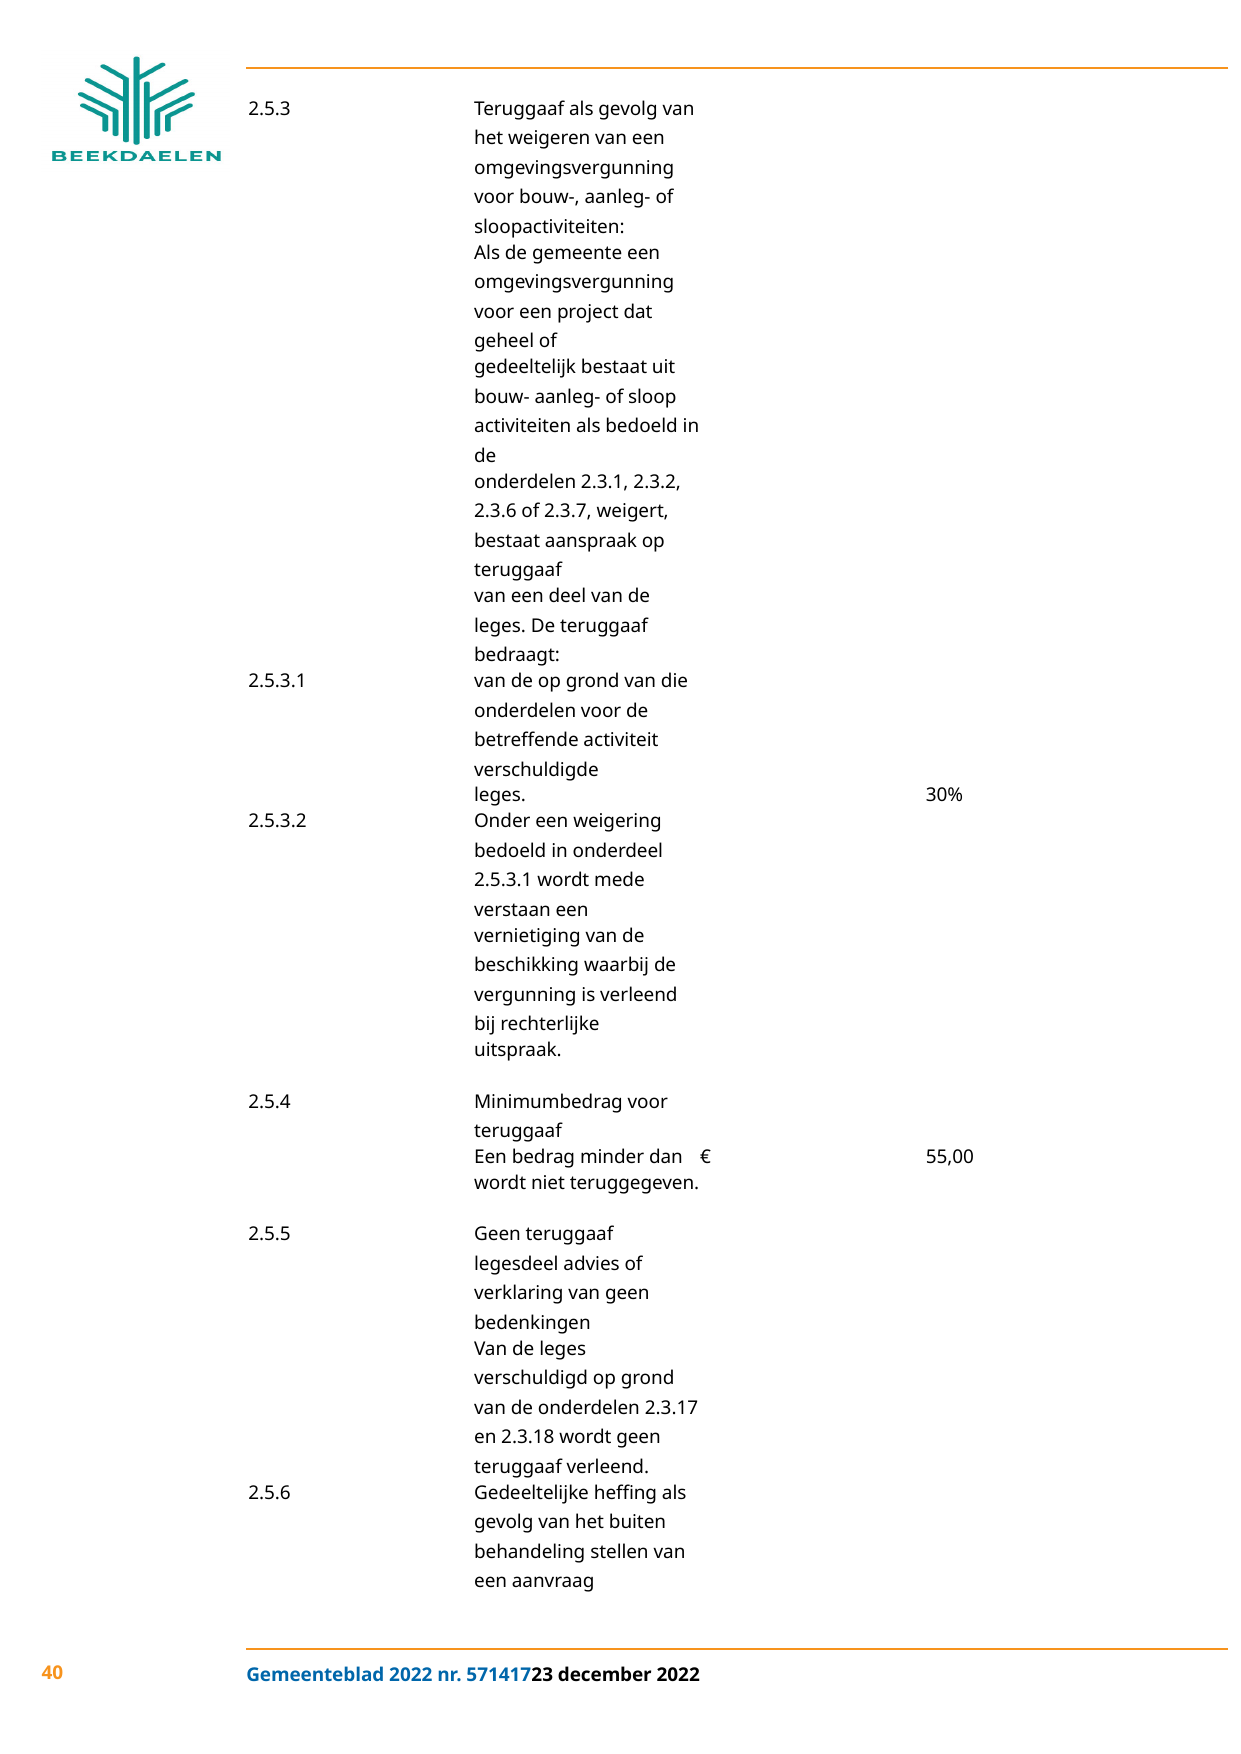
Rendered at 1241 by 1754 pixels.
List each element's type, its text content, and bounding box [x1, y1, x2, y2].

table_cell [700, 1195, 926, 1220]
table_cell Een bedrag minder dan [474, 1143, 700, 1169]
table_cell [248, 1036, 474, 1062]
table_cell [700, 1088, 926, 1143]
table_cell van de op grond van die onderdelen voor de betreffende activiteit verschuldigde [474, 667, 700, 782]
table_cell [700, 782, 926, 807]
table_cell 55,00 [926, 1143, 1152, 1169]
table_cell leges. [474, 782, 700, 807]
table_cell [926, 95, 1152, 239]
table_cell [926, 353, 1152, 468]
table_cell onderdelen 2.3.1, 2.3.2, 2.3.6 of 2.3.7, weigert, bestaat aanspraak op teruggaaf [474, 468, 700, 582]
table_cell Van de leges verschuldigd op grond van de onderdelen 2.3.17 en 2.3.18 wordt geen teruggaaf verleend. [474, 1335, 700, 1479]
table_cell [248, 782, 474, 807]
table_cell [248, 1062, 474, 1088]
table_cell Teruggaaf als gevolg van het weigeren van een omgevingsvergunning voor bouw-, aanleg- of sloopactiviteiten: [474, 95, 700, 239]
table_cell [474, 1195, 700, 1220]
table_cell [248, 1169, 474, 1194]
table_cell [248, 468, 474, 582]
table_cell [700, 1479, 926, 1593]
table_cell [700, 239, 926, 353]
table_cell [926, 468, 1152, 582]
table_cell 30% [926, 782, 1152, 807]
table_cell [926, 582, 1152, 667]
table_cell [248, 1335, 474, 1479]
table_cell gedeeltelijk bestaat uit bouw- aanleg- of sloop activiteiten als bedoeld in de [474, 353, 700, 468]
table_cell [926, 922, 1152, 1036]
table_cell [700, 1062, 926, 1088]
table_cell 2.5.3 [248, 95, 474, 239]
table_cell [248, 239, 474, 353]
table_cell [926, 1195, 1152, 1220]
table_cell [700, 1036, 926, 1062]
table_cell [926, 1479, 1152, 1593]
table_cell wordt niet teruggegeven. [474, 1169, 700, 1194]
table_cell Als de gemeente een omgevingsvergunning voor een project dat geheel of [474, 239, 700, 353]
table_cell [926, 808, 1152, 922]
table_cell [700, 95, 926, 239]
table_cell [700, 1220, 926, 1335]
table_cell 2.5.6 [248, 1479, 474, 1593]
table_cell Gedeeltelijke heffing als gevolg van het buiten behandeling stellen van een aanvraag [474, 1479, 700, 1593]
table_cell Onder een weigering bedoeld in onderdeel 2.5.3.1 wordt mede verstaan een [474, 808, 700, 922]
table_cell Geen teruggaaf legesdeel advies of verklaring van geen bedenkingen [474, 1220, 700, 1335]
table_cell [926, 1335, 1152, 1479]
table_cell [248, 1195, 474, 1220]
table_cell [700, 353, 926, 468]
table_cell € [700, 1143, 926, 1169]
table_cell [926, 667, 1152, 782]
table_cell [700, 667, 926, 782]
table_cell [926, 239, 1152, 353]
table_cell [926, 1088, 1152, 1143]
table_cell [926, 1062, 1152, 1088]
table_cell [700, 582, 926, 667]
table_cell [700, 808, 926, 922]
table_cell [700, 922, 926, 1036]
table_cell uitspraak. [474, 1036, 700, 1062]
table_cell 2.5.3.2 [248, 808, 474, 922]
table_cell [926, 1169, 1152, 1194]
table_cell vernietiging van de beschikking waarbij de vergunning is verleend bij rechterlijke [474, 922, 700, 1036]
table_cell [700, 468, 926, 582]
table_cell 2.5.5 [248, 1220, 474, 1335]
table_cell van een deel van de leges. De teruggaaf bedraagt: [474, 582, 700, 667]
table_cell [248, 582, 474, 667]
table_cell [926, 1036, 1152, 1062]
table_cell [700, 1169, 926, 1194]
table_cell [248, 922, 474, 1036]
table_cell 2.5.4 [248, 1088, 474, 1143]
table_cell 2.5.3.1 [248, 667, 474, 782]
picture [41, 47, 231, 172]
table_cell Minimumbedrag voor teruggaaf [474, 1088, 700, 1143]
table_cell [474, 1062, 700, 1088]
table_cell [700, 1335, 926, 1479]
table_cell [248, 1143, 474, 1169]
table_cell [926, 1220, 1152, 1335]
table_cell [248, 353, 474, 468]
